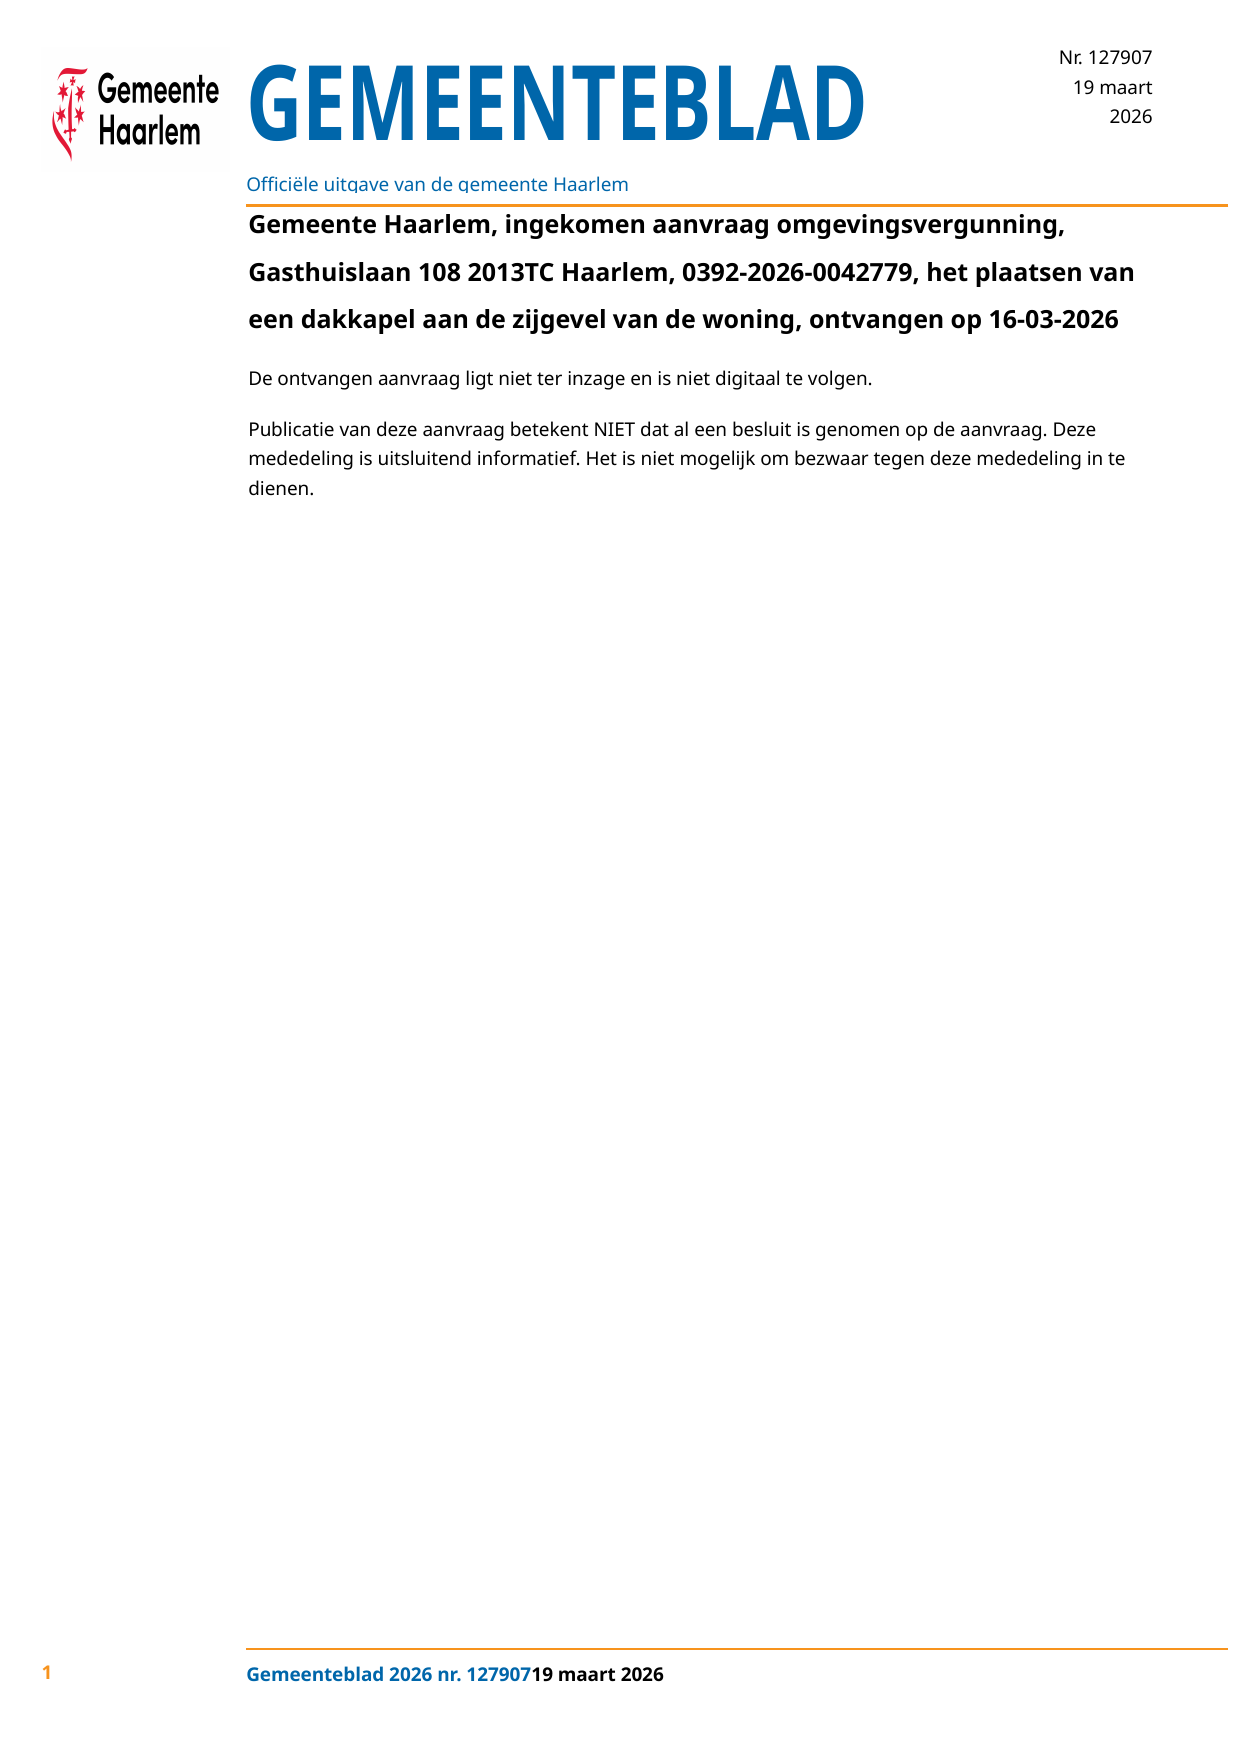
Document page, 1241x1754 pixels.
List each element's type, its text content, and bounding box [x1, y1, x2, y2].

text Publicatie van deze aanvraag betekent NIET dat al een besluit is genomen op de aanvraag. Deze mededeling is uitsluitend informatief. Het is niet mogelijk om bezwaar tegen deze mededeling in te dienen. [248, 416, 1152, 501]
text Gemeente Haarlem, ingekomen aanvraag omgevingsvergunning, Gasthuislaan 108 2013TC Haarlem, 0392-2026-0042779, het plaatsen van een dakkapel aan de zijgevel van de woning, ontvangen op 16-03-2026 [248, 207, 1152, 336]
picture [41, 47, 231, 172]
text De ontvangen aanvraag ligt niet ter inzage en is niet digitaal te volgen. [248, 366, 1152, 391]
